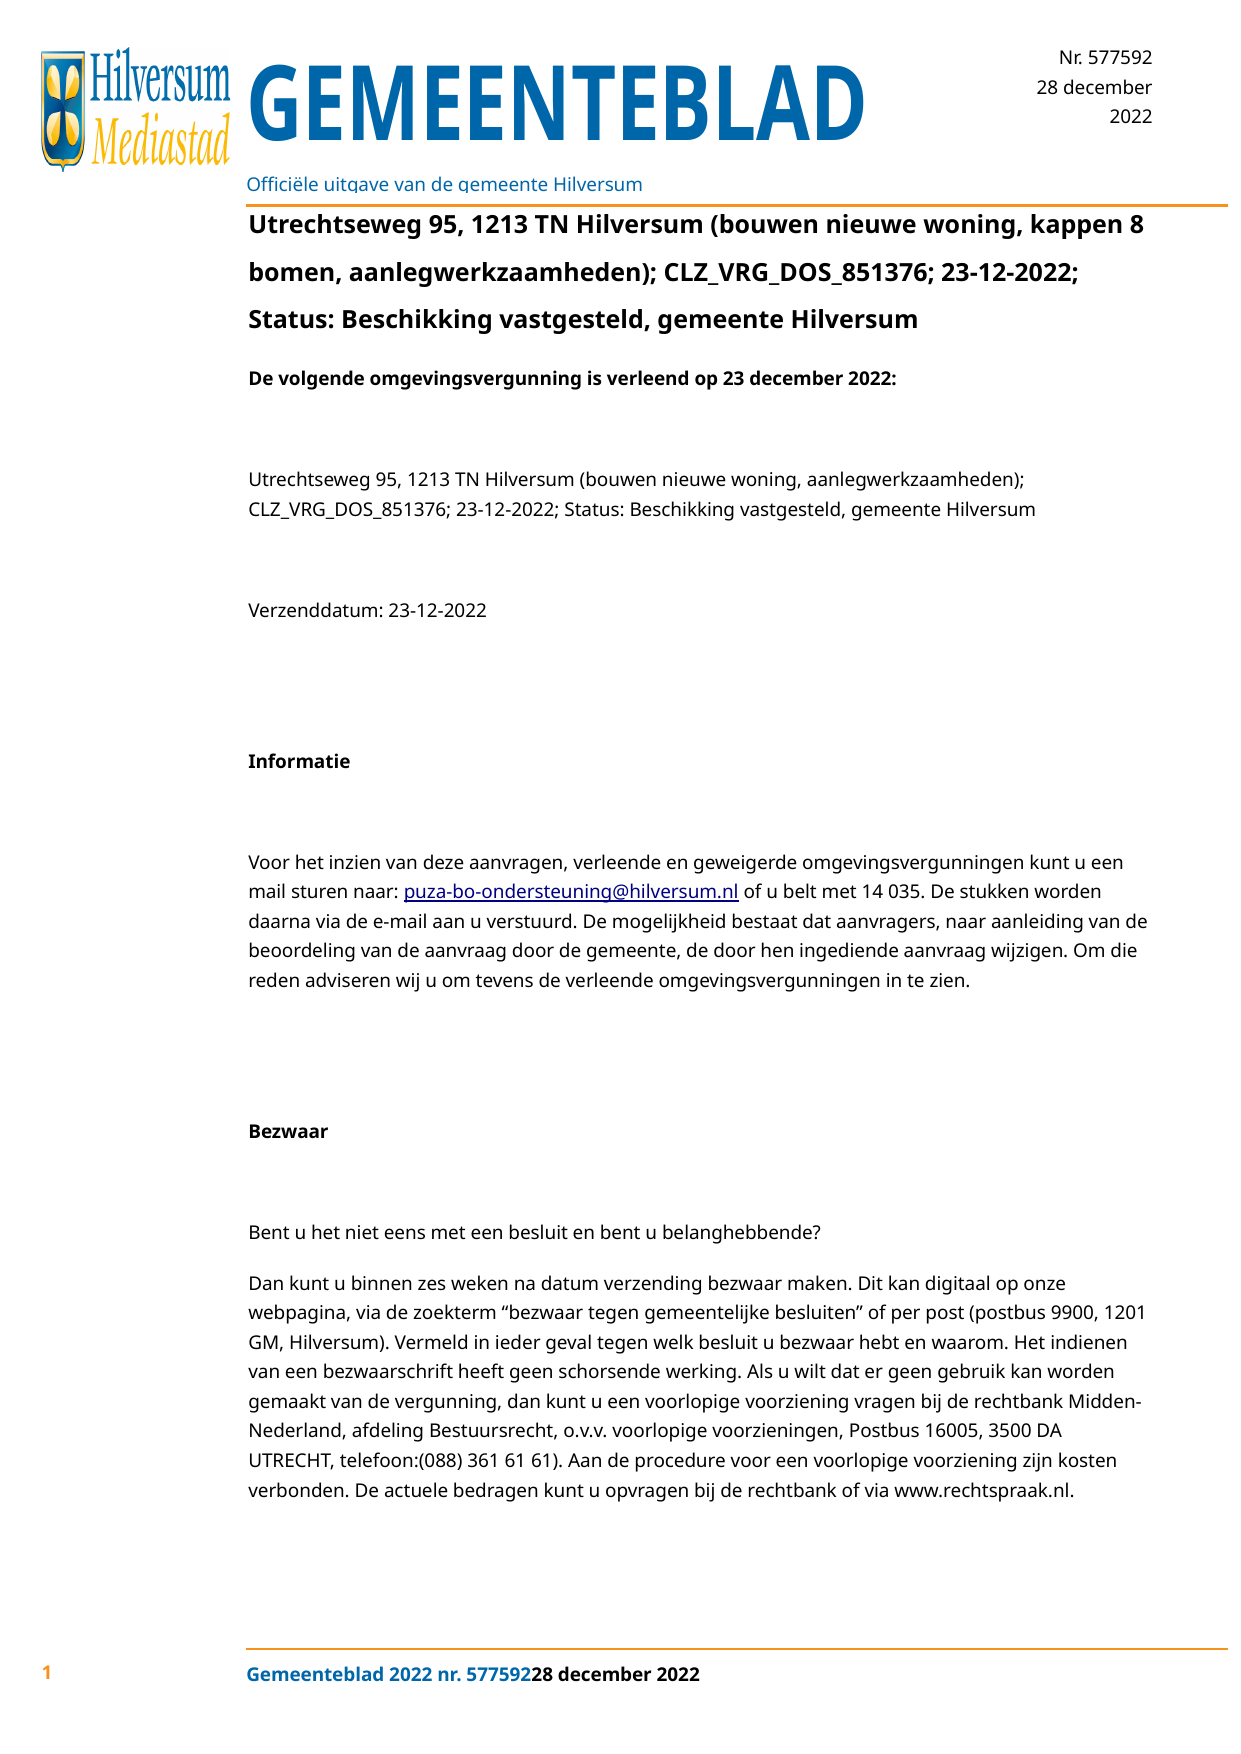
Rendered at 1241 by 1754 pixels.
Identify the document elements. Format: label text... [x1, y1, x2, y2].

text Dan kunt u binnen zes weken na datum verzending bezwaar maken. Dit kan digitaal op onze webpagina, via de zoekterm “bezwaar tegen gemeentelijke besluiten” of per post (postbus 9900, 1201 GM, Hilversum). Vermeld in ieder geval tegen welk besluit u bezwaar hebt en waarom. Het indienen van een bezwaarschrift heeft geen schorsende werking. Als u wilt dat er geen gebruik kan worden gemaakt van de vergunning, dan kunt u een voorlopige voorziening vragen bij de rechtbank Midden-Nederland, afdeling Bestuursrecht, o.v.v. voorlopige voorzieningen, Postbus 16005, 3500 DA UTRECHT, telefoon:(088) 361 61 61). Aan de procedure voor een voorlopige voorziening zijn kosten verbonden. De actuele bedragen kunt u opvragen bij de rechtbank of via www.rechtspraak.nl. [248, 1270, 1152, 1502]
text Informatie [248, 748, 1152, 774]
text Verzenddatum: 23-12-2022 [248, 597, 1152, 622]
text De volgende omgevingsvergunning is verleend op 23 december 2022: [248, 366, 1152, 391]
text Utrechtseweg 95, 1213 TN Hilversum (bouwen nieuwe woning, aanlegwerkzaamheden); CLZ_VRG_DOS_851376; 23-12-2022; Status: Beschikking vastgesteld, gemeente Hilversum [248, 466, 1152, 522]
text Bent u het niet eens met een besluit en bent u belanghebbende? [248, 1219, 1152, 1245]
text Utrechtseweg 95, 1213 TN Hilversum (bouwen nieuwe woning, kappen 8 bomen, aanlegwerkzaamheden); CLZ_VRG_DOS_851376; 23-12-2022; Status: Beschikking vastgesteld, gemeente Hilversum [248, 207, 1152, 336]
text Voor het inzien van deze aanvragen, verleende en geweigerde omgevingsvergunningen kunt u een mail sturen naar: puza-bo-ondersteuning@hilversum.nl of u belt met 14 035. De stukken worden daarna via de e-mail aan u verstuurd. De mogelijkheid bestaat dat aanvragers, naar aanleiding van de beoordeling van de aanvraag door de gemeente, de door hen ingediende aanvraag wijzigen. Om die reden adviseren wij u om tevens de verleende omgevingsvergunningen in te zien. [248, 849, 1152, 993]
text Bezwaar [248, 1118, 1152, 1144]
picture [41, 47, 231, 172]
